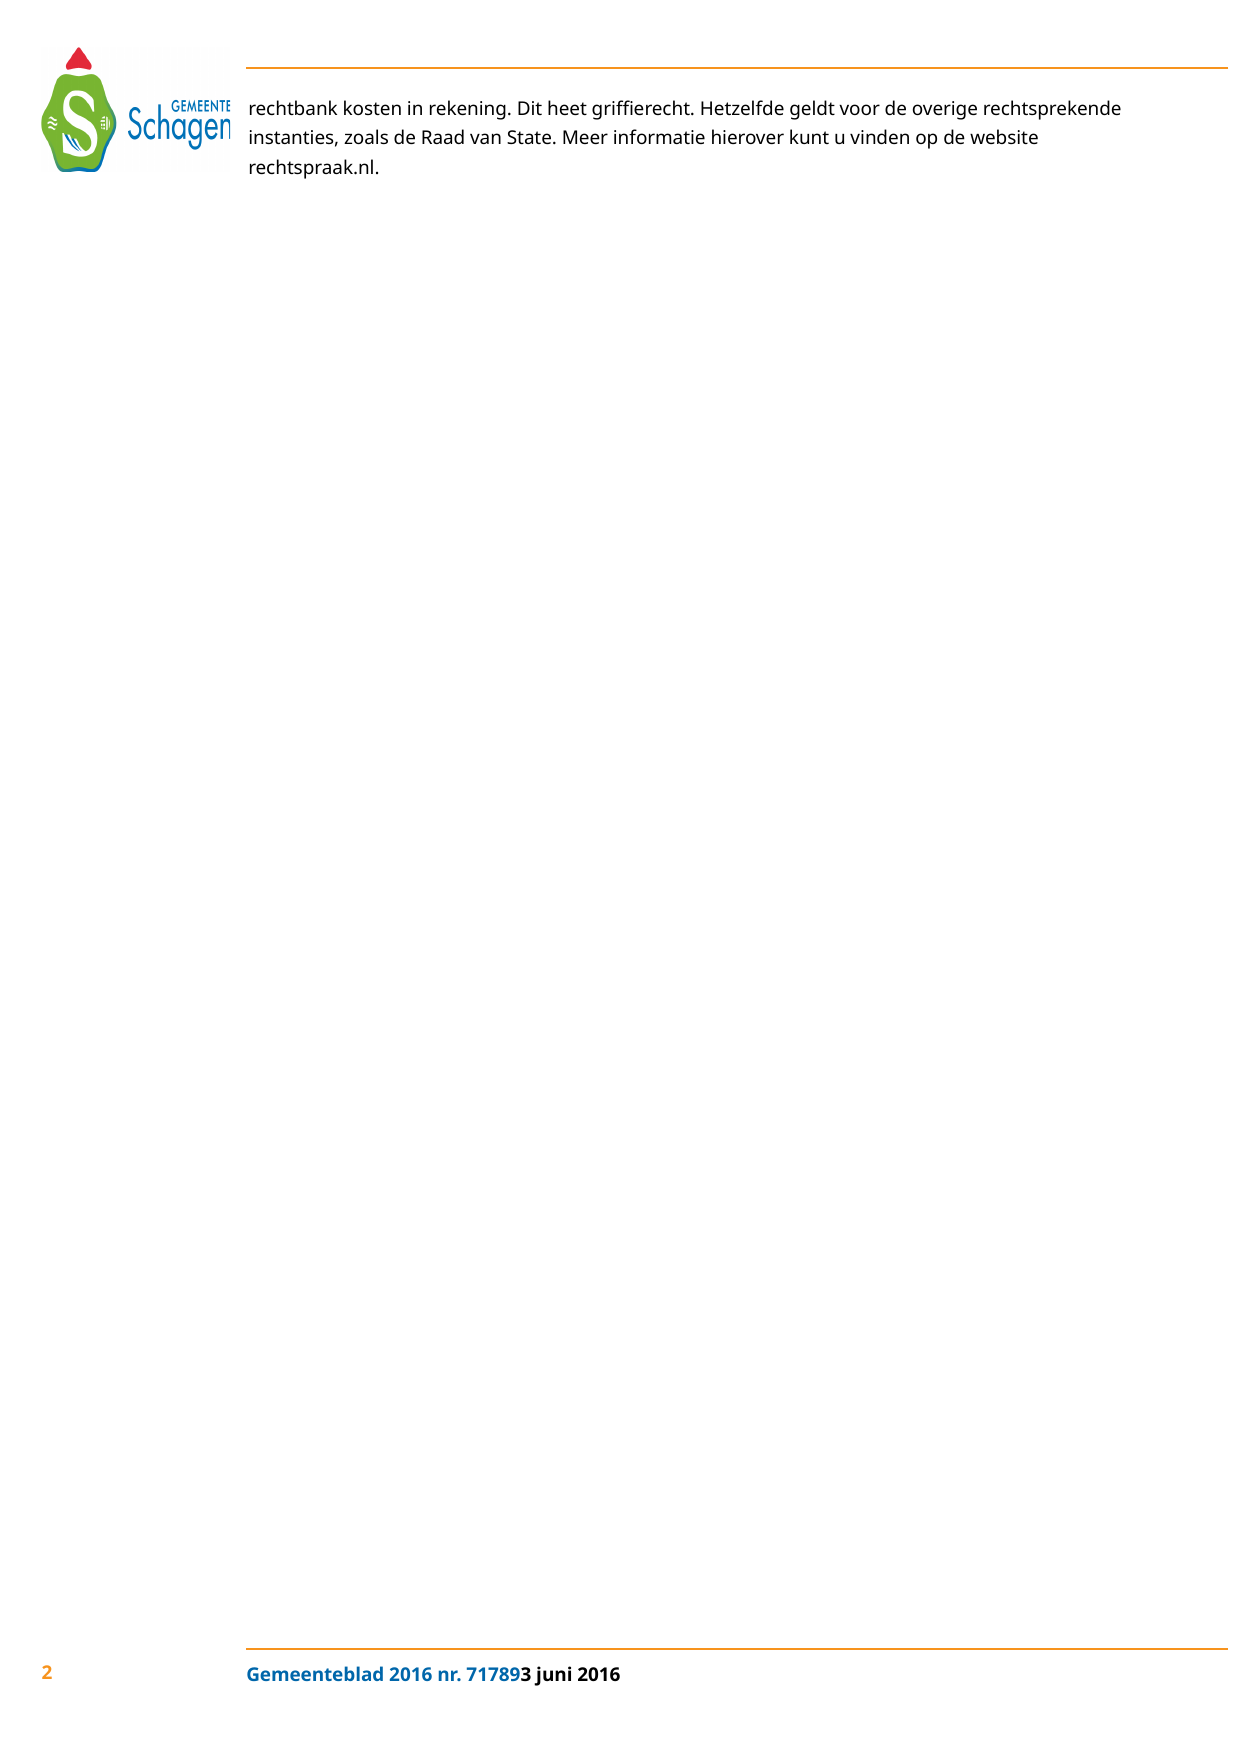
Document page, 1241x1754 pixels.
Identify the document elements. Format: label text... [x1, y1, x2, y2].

picture [41, 47, 231, 172]
text rechtbank kosten in rekening. Dit heet griffierecht. Hetzelfde geldt voor de overige rechtsprekende instanties, zoals de Raad van State. Meer informatie hierover kunt u vinden op de website rechtspraak.nl. [248, 95, 1152, 180]
